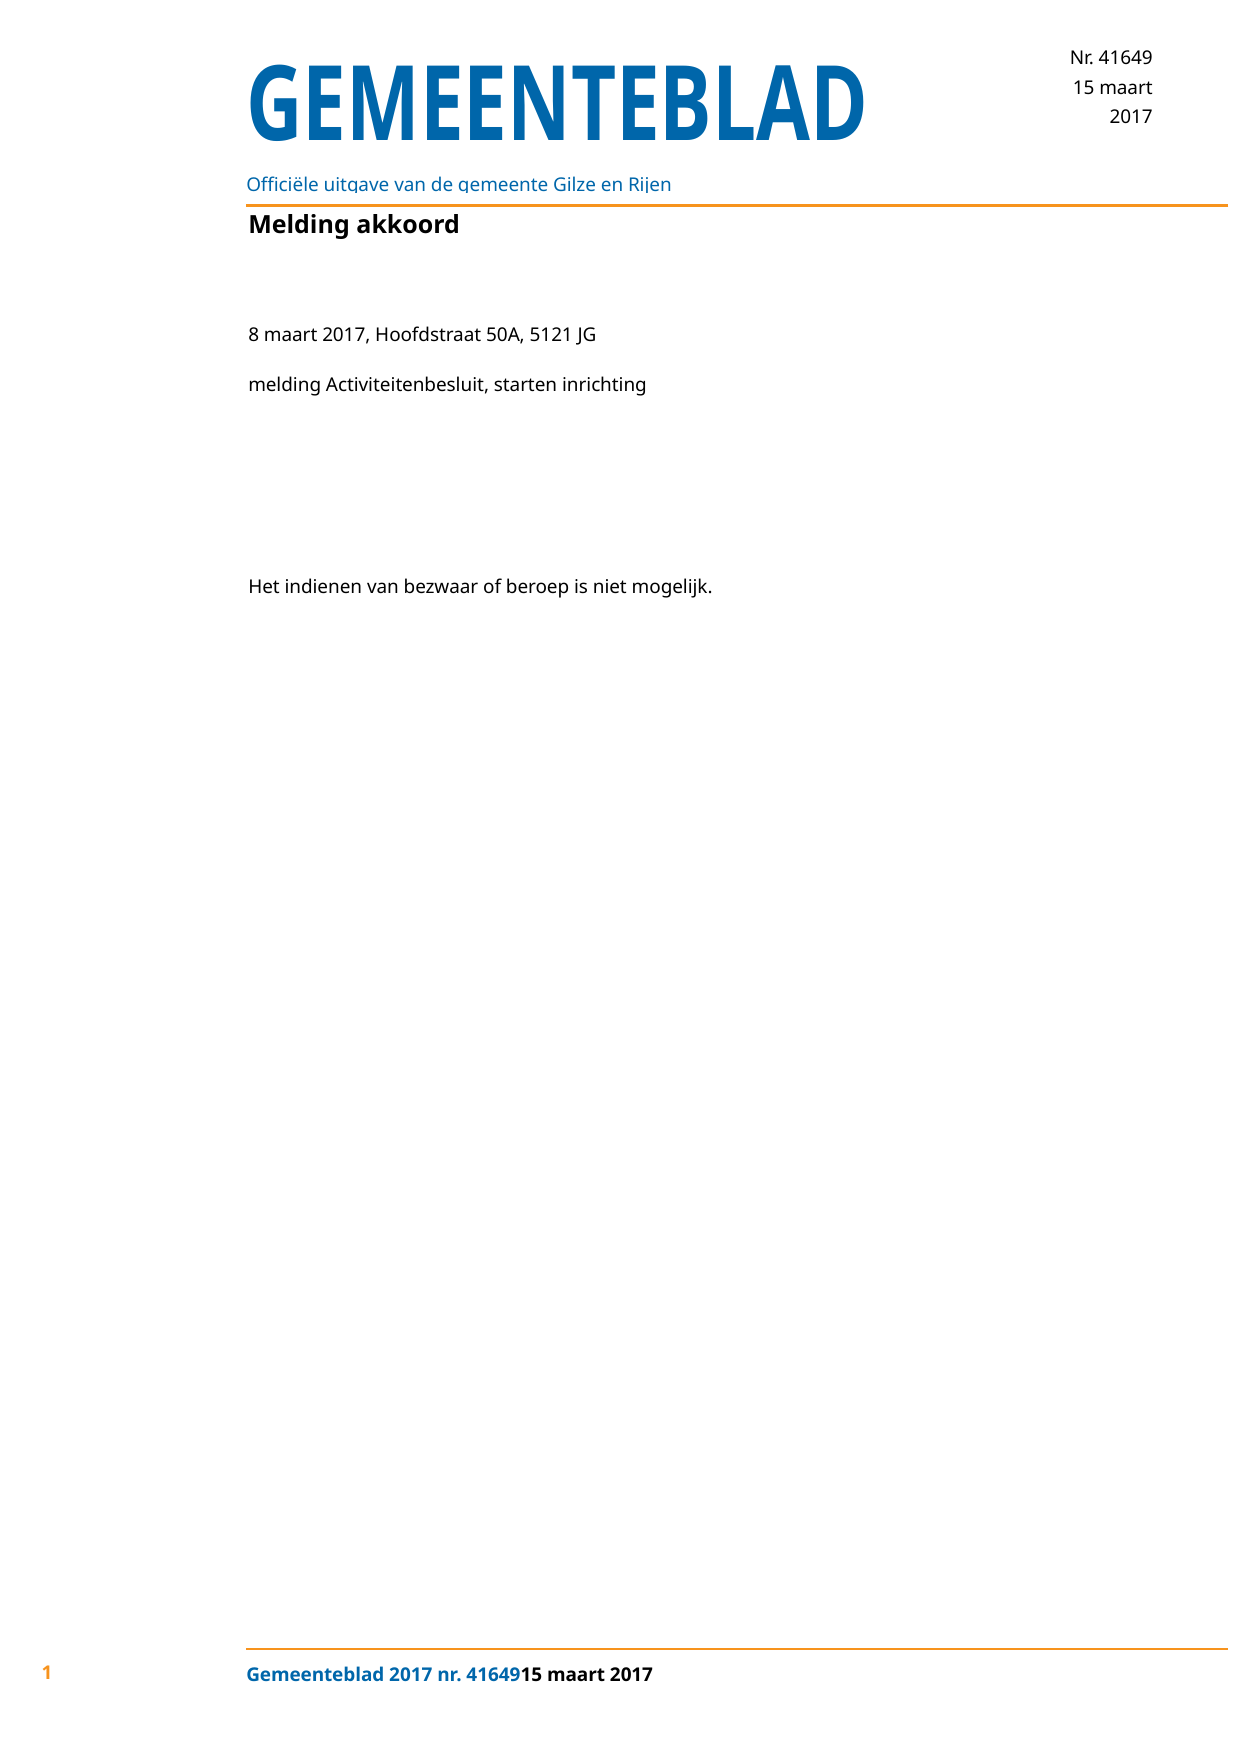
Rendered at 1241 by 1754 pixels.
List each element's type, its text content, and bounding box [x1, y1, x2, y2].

picture [41, 47, 231, 172]
text Het indienen van bezwaar of beroep is niet mogelijk. [248, 573, 1152, 598]
text Melding akkoord [248, 207, 1152, 241]
text 8 maart 2017, Hoofdstraat 50A, 5121 JG [248, 321, 1152, 346]
text melding Activiteitenbesluit, starten inrichting [248, 371, 1152, 397]
